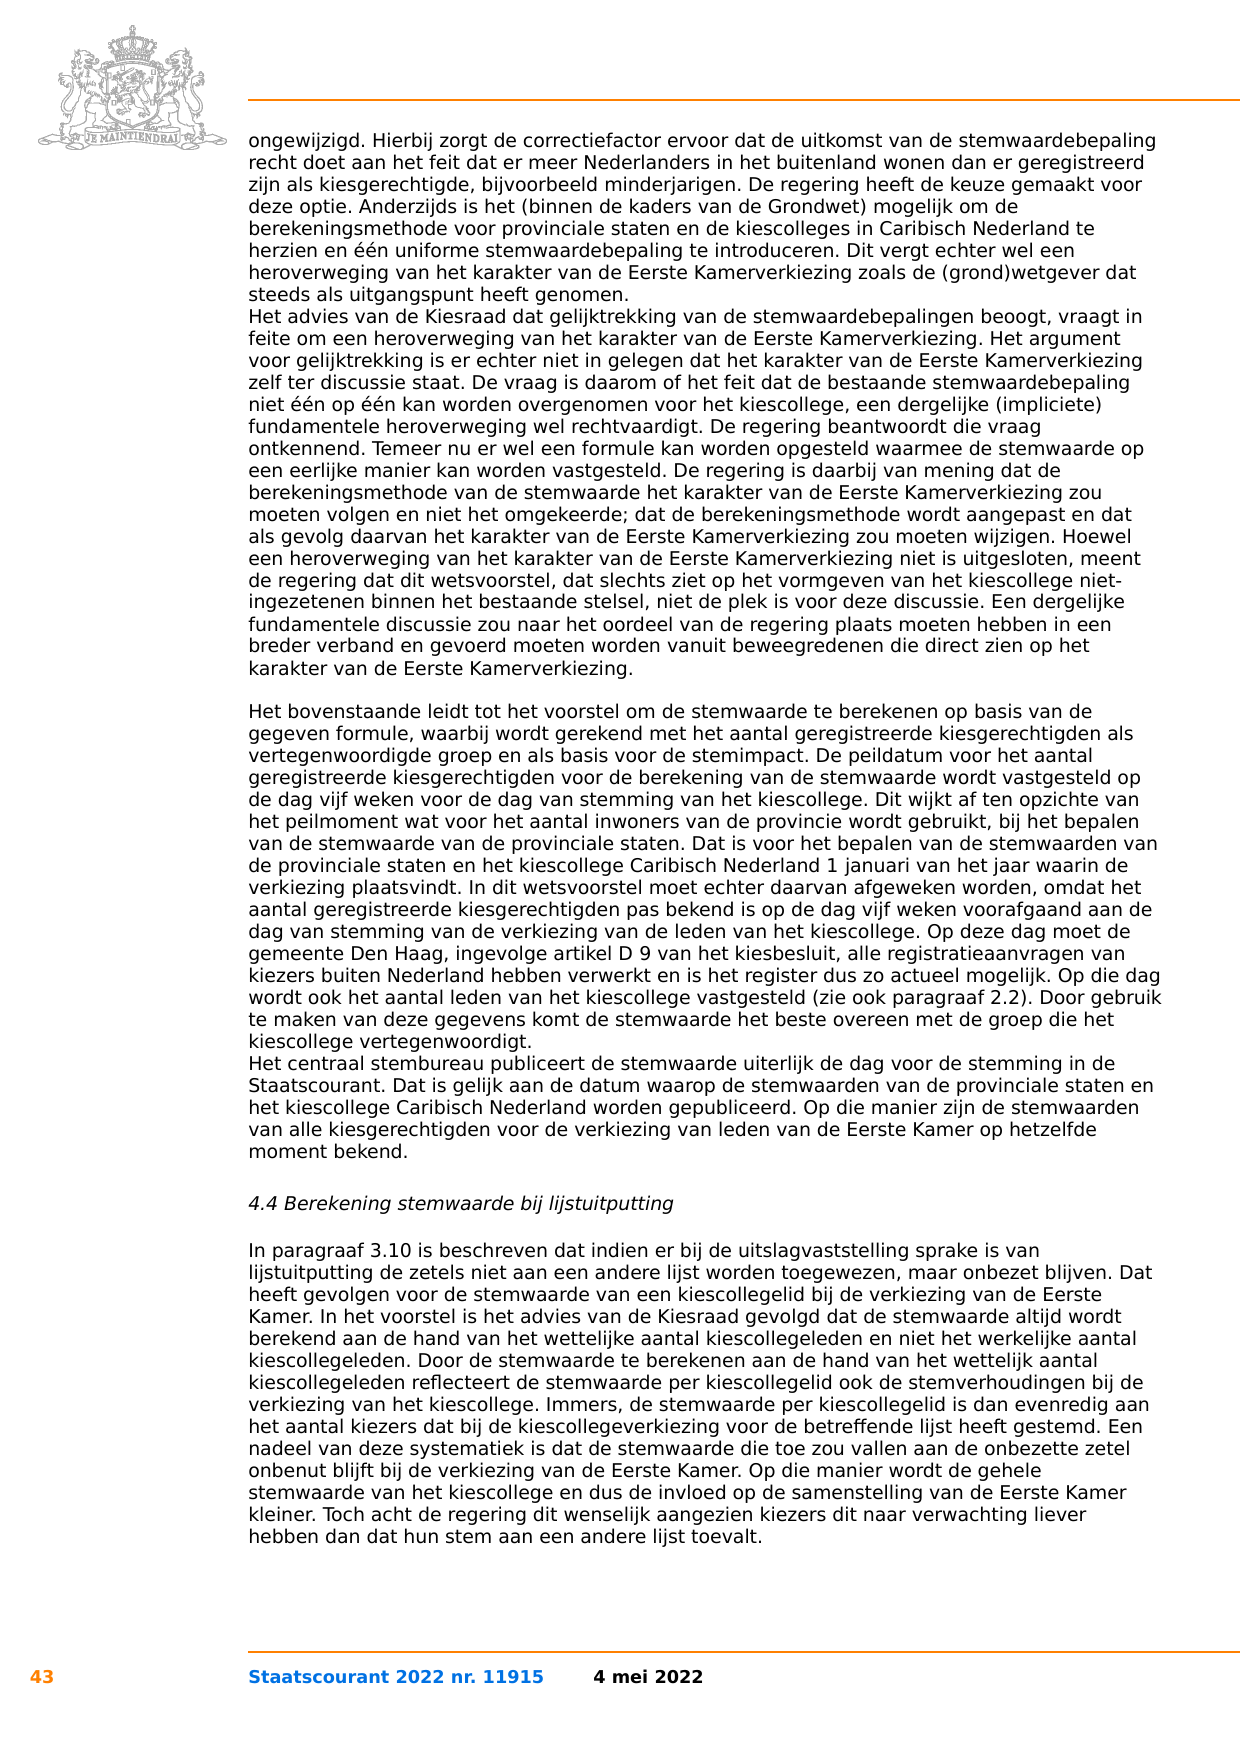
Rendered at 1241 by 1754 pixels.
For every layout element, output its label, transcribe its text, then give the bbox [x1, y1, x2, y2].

subtitle 4.4 Berekening stemwaarde bij lijstuitputting [248, 1193, 1163, 1215]
text ongewijzigd. Hierbij zorgt de correctiefactor ervoor dat de uitkomst van de stemwaardebepaling recht doet aan het feit dat er meer Nederlanders in het buitenland wonen dan er geregistreerd zijn als kiesgerechtigde, bijvoorbeeld minderjarigen. De regering heeft de keuze gemaakt voor deze optie. Anderzijds is het (binnen de kaders van de Grondwet) mogelijk om de berekeningsmethode voor provinciale staten en de kiescolleges in Caribisch Nederland te herzien en één uniforme stemwaardebepaling te introduceren. Dit vergt echter wel een heroverweging van het karakter van de Eerste Kamerverkiezing zoals de (grond)wetgever dat steeds als uitgangspunt heeft genomen. [248, 130, 1163, 306]
text Het bovenstaande leidt tot het voorstel om de stemwaarde te berekenen op basis van de gegeven formule, waarbij wordt gerekend met het aantal geregistreerde kiesgerechtigden als vertegenwoordigde groep en als basis voor de stemimpact. De peildatum voor het aantal geregistreerde kiesgerechtigden voor de berekening van de stemwaarde wordt vastgesteld op de dag vijf weken voor de dag van stemming van het kiescollege. Dit wijkt af ten opzichte van het peilmoment wat voor het aantal inwoners van de provincie wordt gebruikt, bij het bepalen van de stemwaarde van de provinciale staten. Dat is voor het bepalen van de stemwaarden van de provinciale staten en het kiescollege Caribisch Nederland 1 januari van het jaar waarin de verkiezing plaatsvindt. In dit wetsvoorstel moet echter daarvan afgeweken worden, omdat het aantal geregistreerde kiesgerechtigden pas bekend is op de dag vijf weken voorafgaand aan de dag van stemming van de verkiezing van de leden van het kiescollege. Op deze dag moet de gemeente Den Haag, ingevolge artikel D 9 van het kiesbesluit, alle registratieaanvragen van kiezers buiten Nederland hebben verwerkt en is het register dus zo actueel mogelijk. Op die dag wordt ook het aantal leden van het kiescollege vastgesteld (zie ook paragraaf 2.2). Door gebruik te maken van deze gegevens komt de stemwaarde het beste overeen met de groep die het kiescollege vertegenwoordigt. [248, 701, 1163, 1053]
text Het advies van de Kiesraad dat gelijktrekking van de stemwaardebepalingen beoogt, vraagt in feite om een heroverweging van het karakter van de Eerste Kamerverkiezing. Het argument voor gelijktrekking is er echter niet in gelegen dat het karakter van de Eerste Kamerverkiezing zelf ter discussie staat. De vraag is daarom of het feit dat de bestaande stemwaardebepaling niet één op één kan worden overgenomen voor het kiescollege, een dergelijke (impliciete) fundamentele heroverweging wel rechtvaardigt. De regering beantwoordt die vraag ontkennend. Temeer nu er wel een formule kan worden opgesteld waarmee de stemwaarde op een eerlijke manier kan worden vastgesteld. De regering is daarbij van mening dat de berekeningsmethode van de stemwaarde het karakter van de Eerste Kamerverkiezing zou moeten volgen en niet het omgekeerde; dat de berekeningsmethode wordt aangepast en dat als gevolg daarvan het karakter van de Eerste Kamerverkiezing zou moeten wijzigen. Hoewel een heroverweging van het karakter van de Eerste Kamerverkiezing niet is uitgesloten, meent de regering dat dit wetsvoorstel, dat slechts ziet op het vormgeven van het kiescollege niet-ingezetenen binnen het bestaande stelsel, niet de plek is voor deze discussie. Een dergelijke fundamentele discussie zou naar het oordeel van de regering plaats moeten hebben in een breder verband en gevoerd moeten worden vanuit beweegredenen die direct zien op het karakter van de Eerste Kamerverkiezing. [248, 306, 1163, 679]
text In paragraaf 3.10 is beschreven dat indien er bij de uitslagvaststelling sprake is van lijstuitputting de zetels niet aan een andere lijst worden toegewezen, maar onbezet blijven. Dat heeft gevolgen voor de stemwaarde van een kiescollegelid bij de verkiezing van de Eerste Kamer. In het voorstel is het advies van de Kiesraad gevolgd dat de stemwaarde altijd wordt berekend aan de hand van het wettelijke aantal kiescollegeleden en niet het werkelijke aantal kiescollegeleden. Door de stemwaarde te berekenen aan de hand van het wettelijk aantal kiescollegeleden reflecteert de stemwaarde per kiescollegelid ook de stemverhoudingen bij de verkiezing van het kiescollege. Immers, de stemwaarde per kiescollegelid is dan evenredig aan het aantal kiezers dat bij de kiescollegeverkiezing voor de betreffende lijst heeft gestemd. Een nadeel van deze systematiek is dat de stemwaarde die toe zou vallen aan de onbezette zetel onbenut blijft bij de verkiezing van de Eerste Kamer. Op die manier wordt de gehele stemwaarde van het kiescollege en dus de invloed op de samenstelling van de Eerste Kamer kleiner. Toch acht de regering dit wenselijk aangezien kiezers dit naar verwachting liever hebben dan dat hun stem aan een andere lijst toevalt. [248, 1240, 1163, 1547]
picture [38, 25, 227, 150]
text Het centraal stembureau publiceert de stemwaarde uiterlijk de dag voor de stemming in de Staatscourant. Dat is gelijk aan de datum waarop de stemwaarden van de provinciale staten en het kiescollege Caribisch Nederland worden gepubliceerd. Op die manier zijn de stemwaarden van alle kiesgerechtigden voor de verkiezing van leden van de Eerste Kamer op hetzelfde moment bekend. [248, 1053, 1163, 1163]
